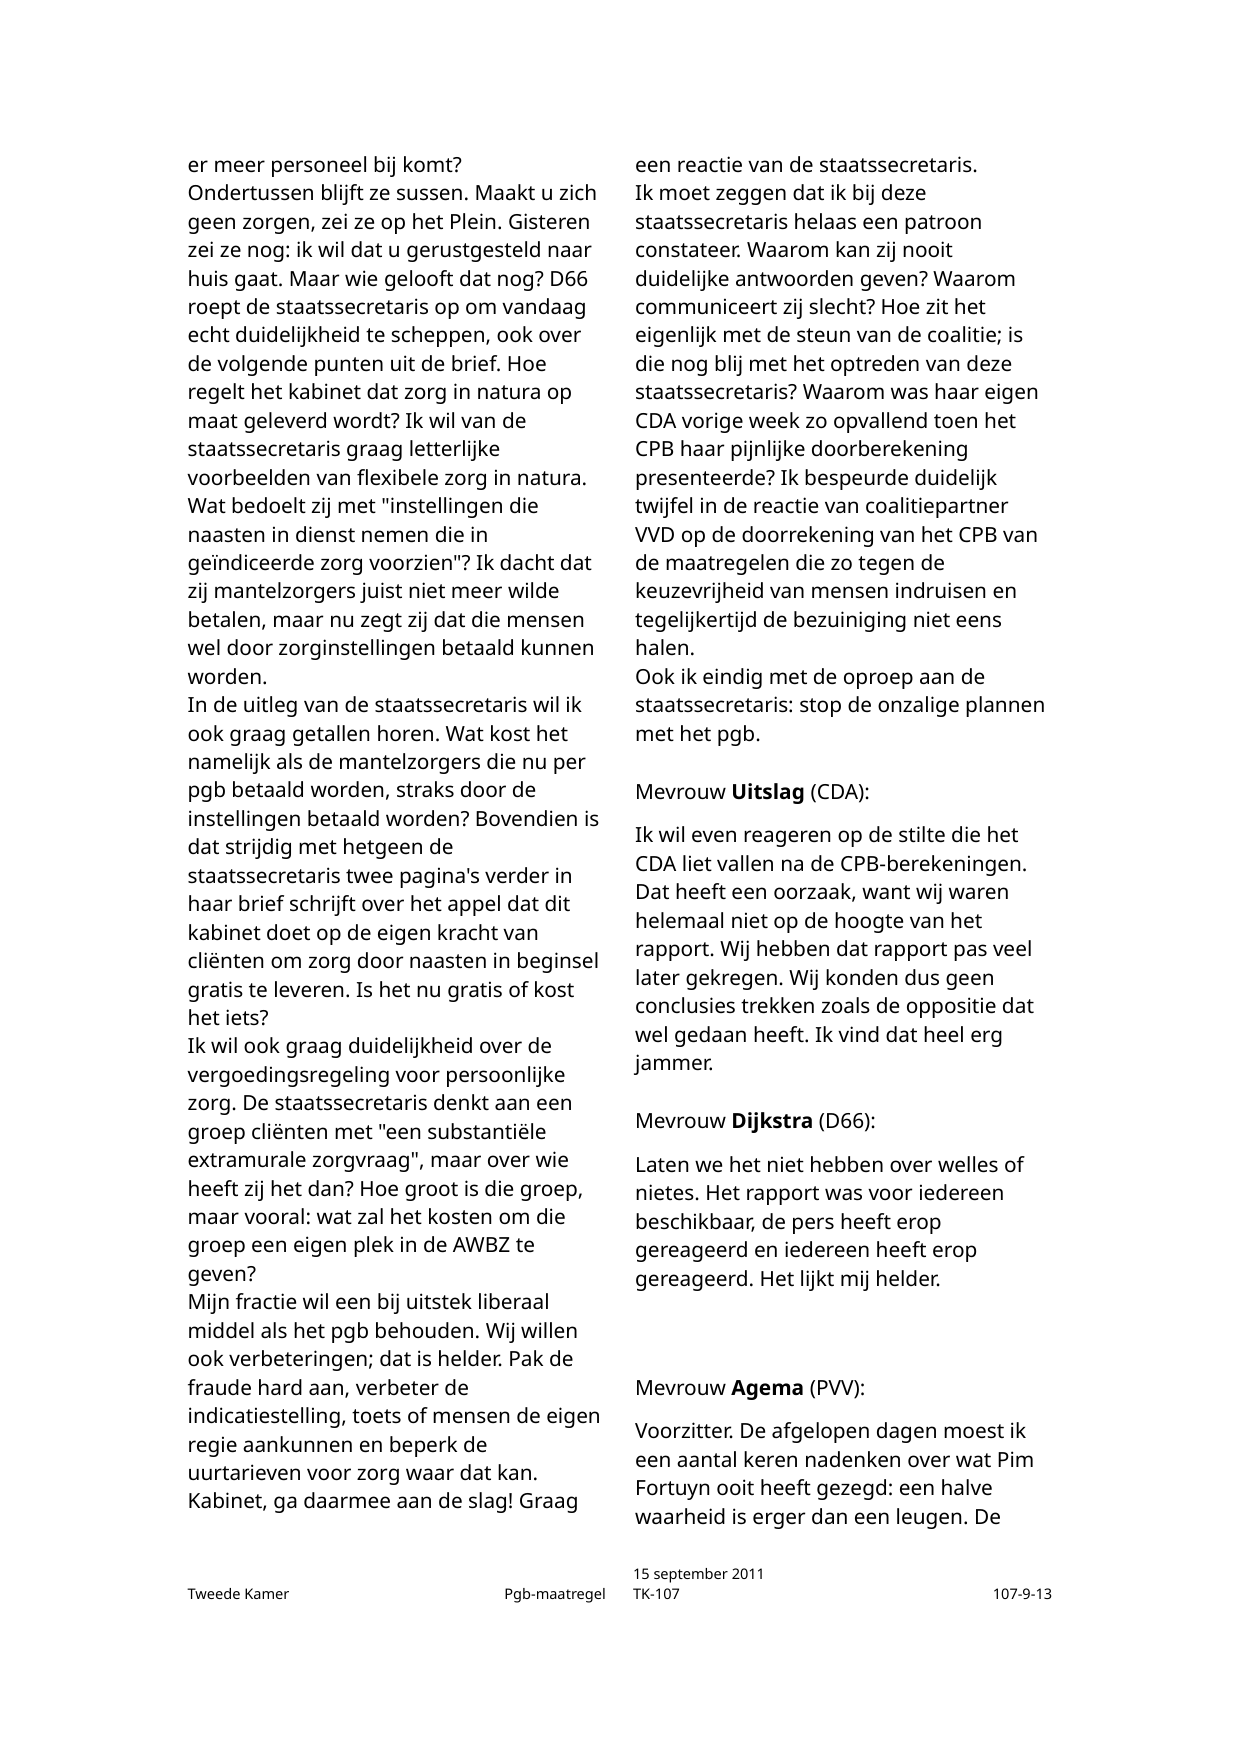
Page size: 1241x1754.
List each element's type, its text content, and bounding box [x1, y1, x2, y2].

text Mevrouw Dijkstra (D66): [635, 1107, 1053, 1135]
text een reactie van de staatssecretaris. [635, 150, 1053, 178]
text Ik wil ook graag duidelijkheid over de vergoedingsregeling voor persoonlijke zorg. De staatssecretaris denkt aan een groep cliënten met "een substantiële extramurale zorgvraag", maar over wie heeft zij het dan? Hoe groot is die groep, maar vooral: wat zal het kosten om die groep een eigen plek in de AWBZ te geven? [187, 1032, 605, 1287]
text Laten we het niet hebben over welles of nietes. Het rapport was voor iedereen beschikbaar, de pers heeft erop gereageerd en iedereen heeft erop gereageerd. Het lijkt mij helder. [635, 1150, 1053, 1292]
text Mevrouw Uitslag (CDA): [635, 777, 1053, 806]
text Ondertussen blijft ze sussen. Maakt u zich geen zorgen, zei ze op het Plein. Gisteren zei ze nog: ik wil dat u gerustgesteld naar huis gaat. Maar wie gelooft dat nog? D66 roept de staatssecretaris op om vandaag echt duidelijkheid te scheppen, ook over de volgende punten uit de brief. Hoe regelt het kabinet dat zorg in natura op maat geleverd wordt? Ik wil van de staatssecretaris graag letterlijke voorbeelden van flexibele zorg in natura. Wat bedoelt zij met "instellingen die naasten in dienst nemen die in geïndiceerde zorg voorzien"? Ik dacht dat zij mantelzorgers juist niet meer wilde betalen, maar nu zegt zij dat die mensen wel door zorginstellingen betaald kunnen worden. [187, 178, 605, 690]
text Voorzitter. De afgelopen dagen moest ik een aantal keren nadenken over wat Pim Fortuyn ooit heeft gezegd: een halve waarheid is erger dan een leugen. De [635, 1417, 1053, 1530]
text er meer personeel bij komt? [187, 150, 605, 178]
text In de uitleg van de staatssecretaris wil ik ook graag getallen horen. Wat kost het namelijk als de mantelzorgers die nu per pgb betaald worden, straks door de instellingen betaald worden? Bovendien is dat strijdig met hetgeen de staatssecretaris twee pagina's verder in haar brief schrijft over het appel dat dit kabinet doet op de eigen kracht van cliënten om zorg door naasten in beginsel gratis te leveren. Is het nu gratis of kost het iets? [187, 690, 605, 1032]
text Ik moet zeggen dat ik bij deze staatssecretaris helaas een patroon constateer. Waarom kan zij nooit duidelijke antwoorden geven? Waarom communiceert zij slecht? Hoe zit het eigenlijk met de steun van de coalitie; is die nog blij met het optreden van deze staatssecretaris? Waarom was haar eigen CDA vorige week zo opvallend toen het CPB haar pijnlijke doorberekening presenteerde? Ik bespeurde duidelijk twijfel in de reactie van coalitiepartner VVD op de doorrekening van het CPB van de maatregelen die zo tegen de keuzevrijheid van mensen indruisen en tegelijkertijd de bezuiniging niet eens halen. [635, 178, 1053, 662]
text Mijn fractie wil een bij uitstek liberaal middel als het pgb behouden. Wij willen ook verbeteringen; dat is helder. Pak de fraude hard aan, verbeter de indicatiestelling, toets of mensen de eigen regie aankunnen en beperk de uurtarieven voor zorg waar dat kan. Kabinet, ga daarmee aan de slag! Graag [187, 1287, 605, 1515]
text  [635, 1322, 1053, 1351]
text Ook ik eindig met de oproep aan de staatssecretaris: stop de onzalige plannen met het pgb. [635, 662, 1053, 747]
text Mevrouw Agema (PVV): [635, 1373, 1053, 1402]
text Ik wil even reageren op de stilte die het CDA liet vallen na de CPB-berekeningen. Dat heeft een oorzaak, want wij waren helemaal niet op de hoogte van het rapport. Wij hebben dat rapport pas veel later gekregen. Wij konden dus geen conclusies trekken zoals de oppositie dat wel gedaan heeft. Ik vind dat heel erg jammer. [635, 821, 1053, 1077]
